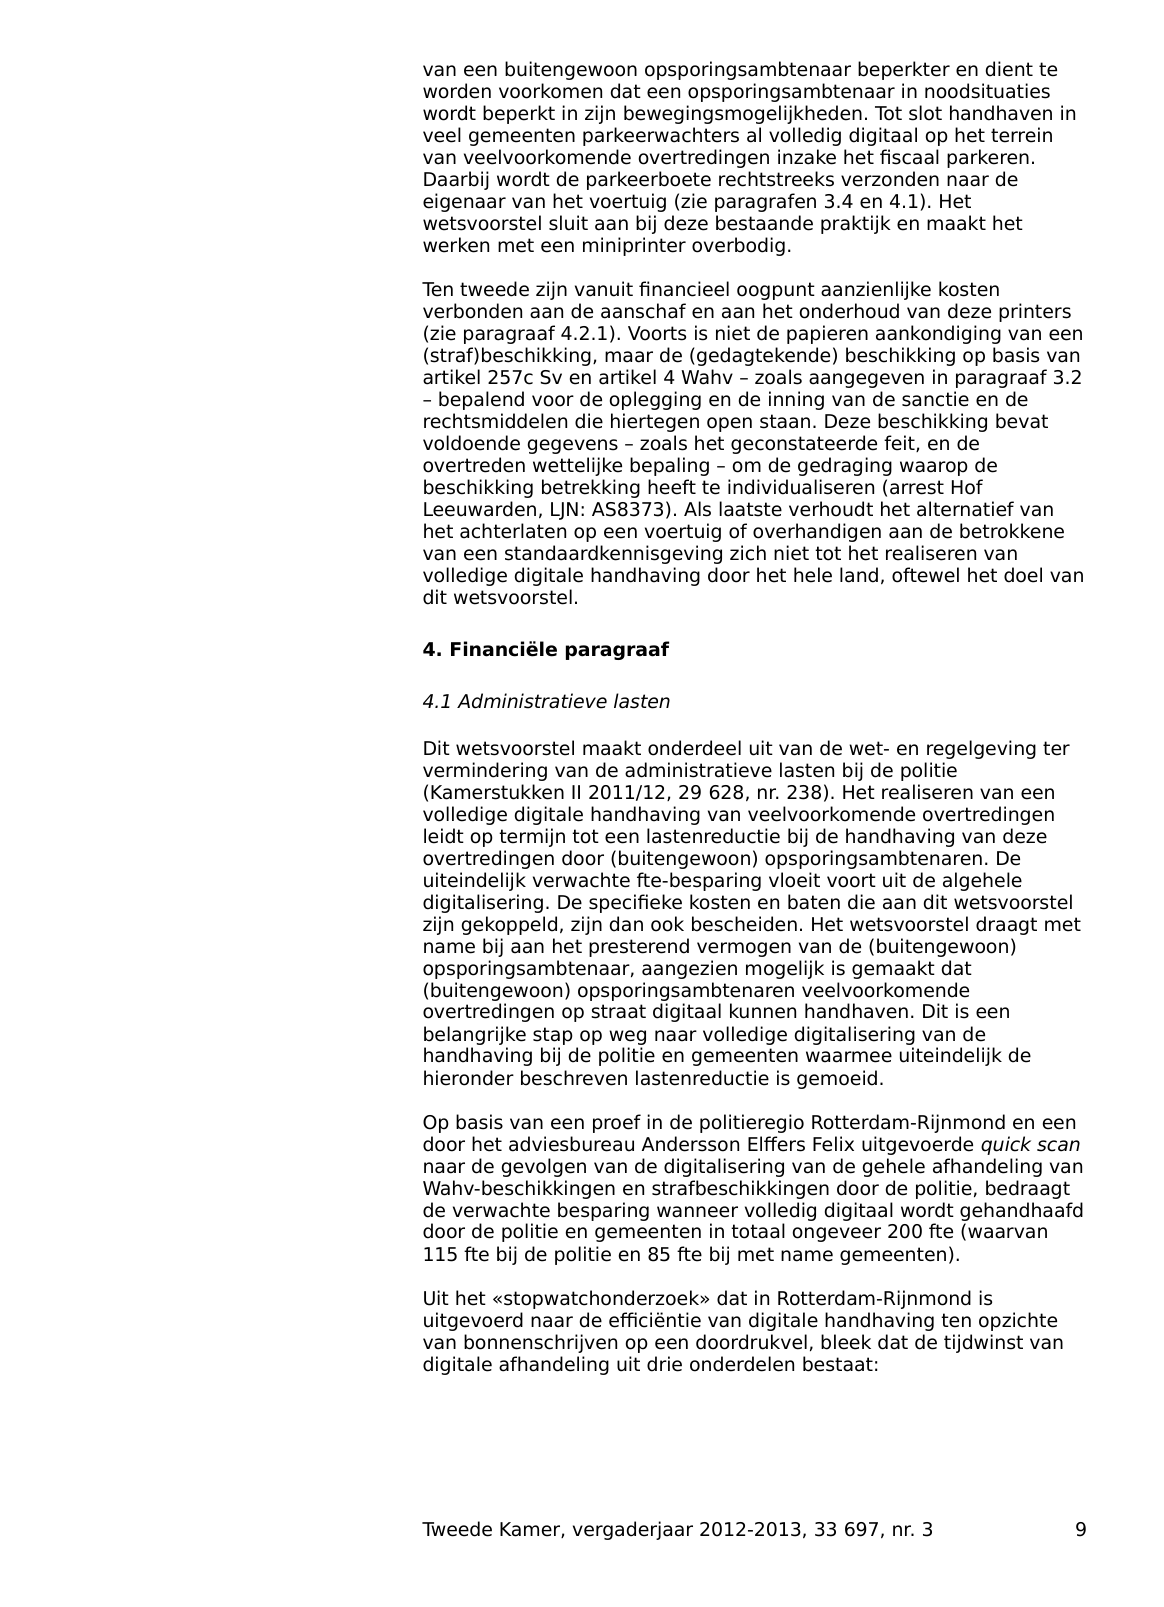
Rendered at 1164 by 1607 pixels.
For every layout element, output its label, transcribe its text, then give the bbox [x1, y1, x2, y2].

text Dit wetsvoorstel maakt onderdeel uit van de wet- en regelgeving ter vermindering van de administratieve lasten bij de politie (Kamerstukken II 2011/12, 29 628, nr. 238). Het realiseren van een volledige digitale handhaving van veelvoorkomende overtredingen leidt op termijn tot een lastenreductie bij de handhaving van deze overtredingen door (buitengewoon) opsporingsambtenaren. De uiteindelijk verwachte fte-besparing vloeit voort uit de algehele digitalisering. De specifieke kosten en baten die aan dit wetsvoorstel zijn gekoppeld, zijn dan ook bescheiden. Het wetsvoorstel draagt met name bij aan het presterend vermogen van de (buitengewoon) opsporingsambtenaar, aangezien mogelijk is gemaakt dat (buitengewoon) opsporingsambtenaren veelvoorkomende overtredingen op straat digitaal kunnen handhaven. Dit is een belangrijke stap op weg naar volledige digitalisering van de handhaving bij de politie en gemeenten waarmee uiteindelijk de hieronder beschreven lastenreductie is gemoeid. [422, 738, 1087, 1089]
text Uit het «stopwatchonderzoek» dat in Rotterdam-Rijnmond is uitgevoerd naar de efficiëntie van digitale handhaving ten opzichte van bonnenschrijven op een doordrukvel, bleek dat de tijdwinst van digitale afhandeling uit drie onderdelen bestaat: [422, 1288, 1087, 1376]
subtitle 4. Financiële paragraaf [422, 639, 1087, 661]
text Op basis van een proef in de politieregio Rotterdam-Rijnmond en een door het adviesbureau Andersson Elffers Felix uitgevoerde quick scan naar de gevolgen van de digitalisering van de gehele afhandeling van Wahv-beschikkingen en strafbeschikkingen door de politie, bedraagt de verwachte besparing wanneer volledig digitaal wordt gehandhaafd door de politie en gemeenten in totaal ongeveer 200 fte (waarvan 115 fte bij de politie en 85 fte bij met name gemeenten). [422, 1112, 1087, 1265]
subtitle 4.1 Administratieve lasten [422, 691, 1087, 713]
text Ten tweede zijn vanuit financieel oogpunt aanzienlijke kosten verbonden aan de aanschaf en aan het onderhoud van deze printers (zie paragraaf 4.2.1). Voorts is niet de papieren aankondiging van een (straf)beschikking, maar de (gedagtekende) beschikking op basis van artikel 257c Sv en artikel 4 Wahv – zoals aangegeven in paragraaf 3.2 – bepalend voor de oplegging en de inning van de sanctie en de rechtsmiddelen die hiertegen open staan. Deze beschikking bevat voldoende gegevens – zoals het geconstateerde feit, en de overtreden wettelijke bepaling – om de gedraging waarop de beschikking betrekking heeft te individualiseren (arrest Hof Leeuwarden, LJN: AS8373). Als laatste verhoudt het alternatief van het achterlaten op een voertuig of overhandigen aan de betrokkene van een standaardkennisgeving zich niet tot het realiseren van volledige digitale handhaving door het hele land, oftewel het doel van dit wetsvoorstel. [422, 279, 1087, 609]
text van een buitengewoon opsporingsambtenaar beperkter en dient te worden voorkomen dat een opsporingsambtenaar in noodsituaties wordt beperkt in zijn bewegingsmogelijkheden. Tot slot handhaven in veel gemeenten parkeerwachters al volledig digitaal op het terrein van veelvoorkomende overtredingen inzake het fiscaal parkeren. Daarbij wordt de parkeerboete rechtstreeks verzonden naar de eigenaar van het voertuig (zie paragrafen 3.4 en 4.1). Het wetsvoorstel sluit aan bij deze bestaande praktijk en maakt het werken met een miniprinter overbodig. [422, 59, 1087, 257]
